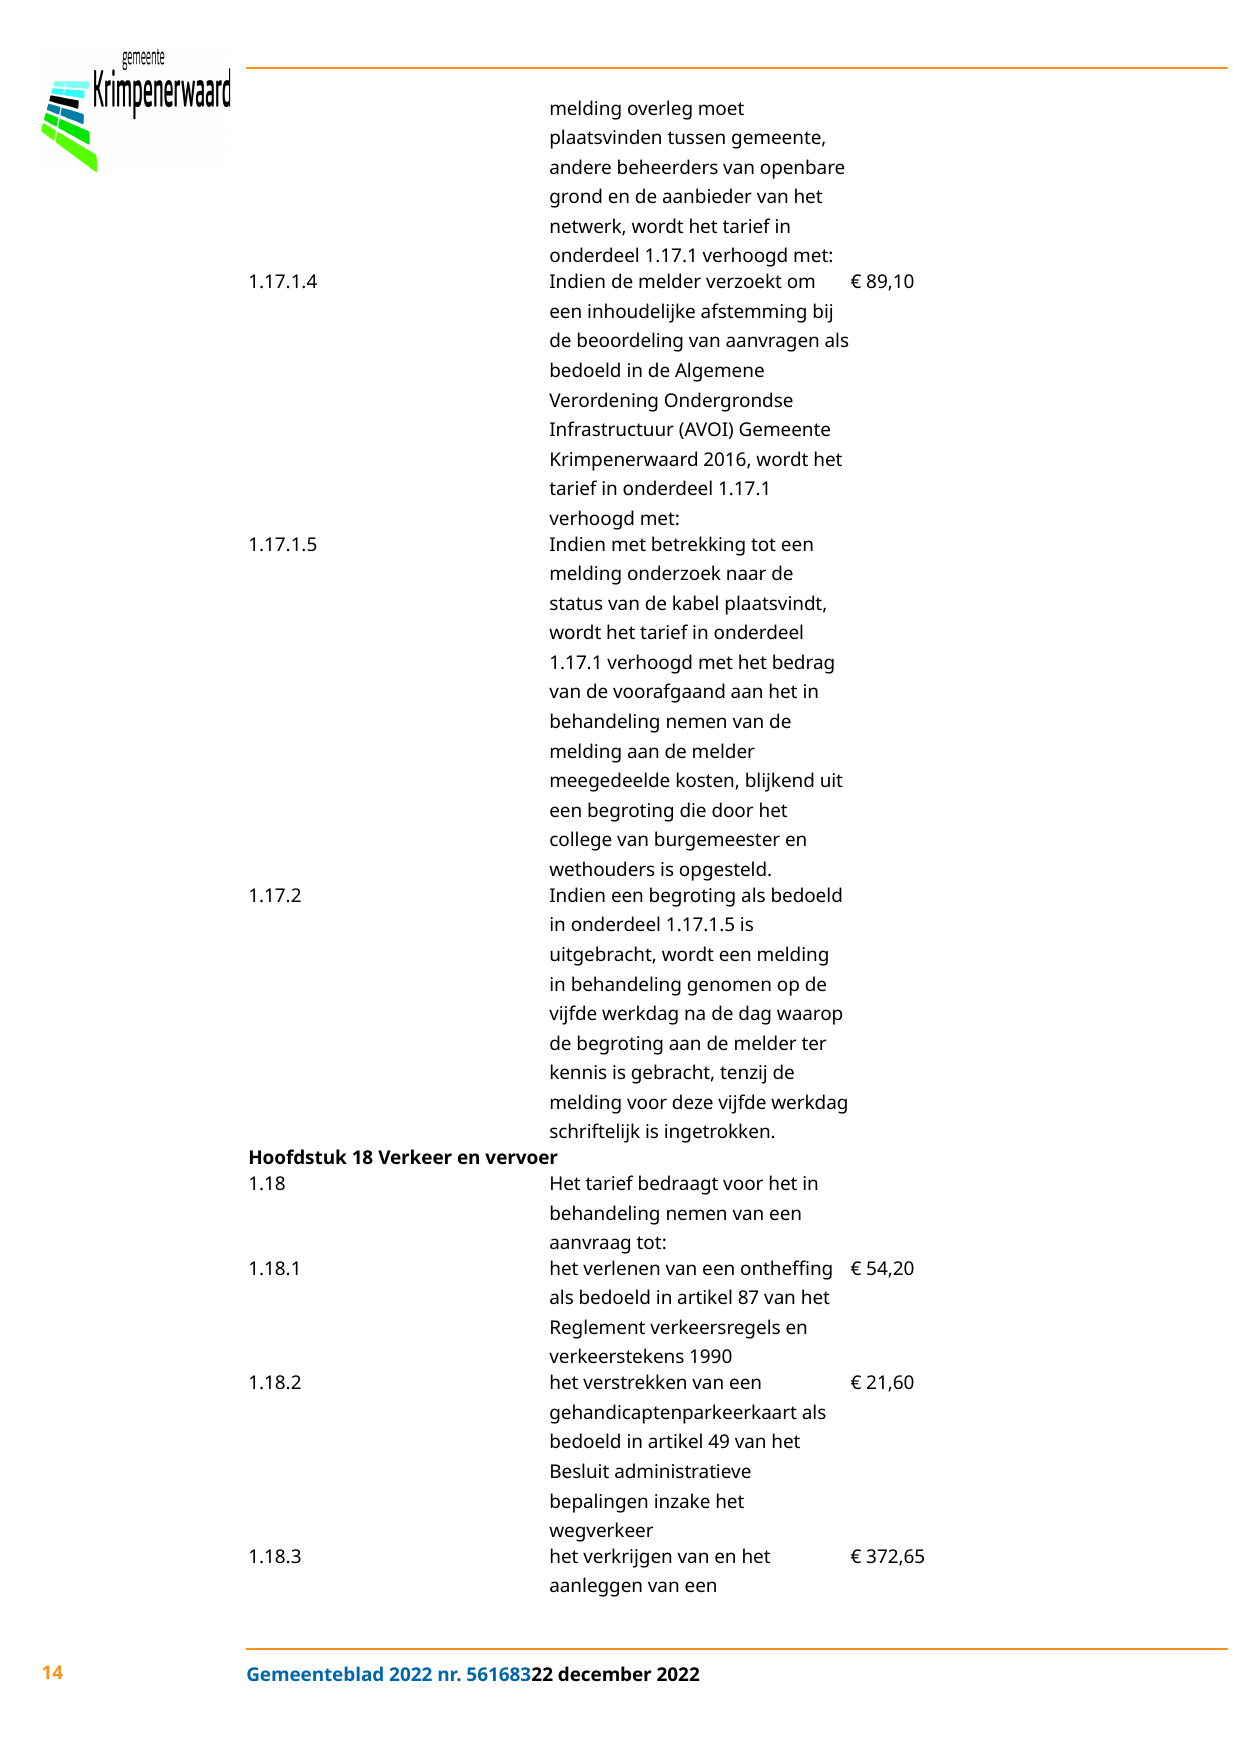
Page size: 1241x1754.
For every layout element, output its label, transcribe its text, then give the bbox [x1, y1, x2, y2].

table_cell 1.17.1.4 [248, 269, 549, 531]
table_cell € 21,60 [850, 1370, 1152, 1543]
table_cell 1.18.1 [248, 1255, 549, 1369]
table_cell [248, 95, 549, 268]
table_cell het verlenen van een ontheffing als bedoeld in artikel 87 van het Reglement verkeersregels en verkeerstekens 1990 [549, 1255, 850, 1369]
table_cell 1.17.1.5 [248, 531, 549, 882]
table_cell het verstrekken van een gehandicaptenparkeerkaart als bedoeld in artikel 49 van het Besluit administratieve bepalingen inzake het wegverkeer [549, 1370, 850, 1543]
table_cell melding overleg moet plaatsvinden tussen gemeente, andere beheerders van openbare grond en de aanbieder van het netwerk, wordt het tarief in onderdeel 1.17.1 verhoogd met: [549, 95, 850, 268]
table_cell Indien een begroting als bedoeld in onderdeel 1.17.1.5 is uitgebracht, wordt een melding in behandeling genomen op de vijfde werkdag na de dag waarop de begroting aan de melder ter kennis is gebracht, tenzij de melding voor deze vijfde werkdag schriftelijk is ingetrokken. [549, 882, 850, 1144]
picture [41, 47, 231, 172]
table_cell € 54,20 [850, 1255, 1152, 1369]
table_cell € 89,10 [850, 269, 1152, 531]
table_cell [850, 1170, 1152, 1255]
table_cell 1.18.2 [248, 1370, 549, 1543]
table_cell [850, 882, 1152, 1144]
table_cell [850, 1144, 1152, 1170]
table_cell 1.18 [248, 1170, 549, 1255]
table_cell Indien met betrekking tot een melding onderzoek naar de status van de kabel plaatsvindt, wordt het tarief in onderdeel 1.17.1 verhoogd met het bedrag van de voorafgaand aan het in behandeling nemen van de melding aan de melder meegedeelde kosten, blijkend uit een begroting die door het college van burgemeester en wethouders is opgesteld. [549, 531, 850, 882]
table_cell Indien de melder verzoekt om een inhoudelijke afstemming bij de beoordeling van aanvragen als bedoeld in de Algemene Verordening Ondergrondse Infrastructuur (AVOI) Gemeente Krimpenerwaard 2016, wordt het tarief in onderdeel 1.17.1 verhoogd met: [549, 269, 850, 531]
table_cell Hoofdstuk 18 Verkeer en vervoer [248, 1144, 850, 1170]
table_cell [850, 531, 1152, 882]
table_cell 1.18.3 [248, 1543, 549, 1598]
table_cell [850, 95, 1152, 268]
table_cell 1.17.2 [248, 882, 549, 1144]
table_cell het verkrijgen van en het aanleggen van een [549, 1543, 850, 1598]
table_cell Het tarief bedraagt voor het in behandeling nemen van een aanvraag tot: [549, 1170, 850, 1255]
table_cell € 372,65 [850, 1543, 1152, 1598]
